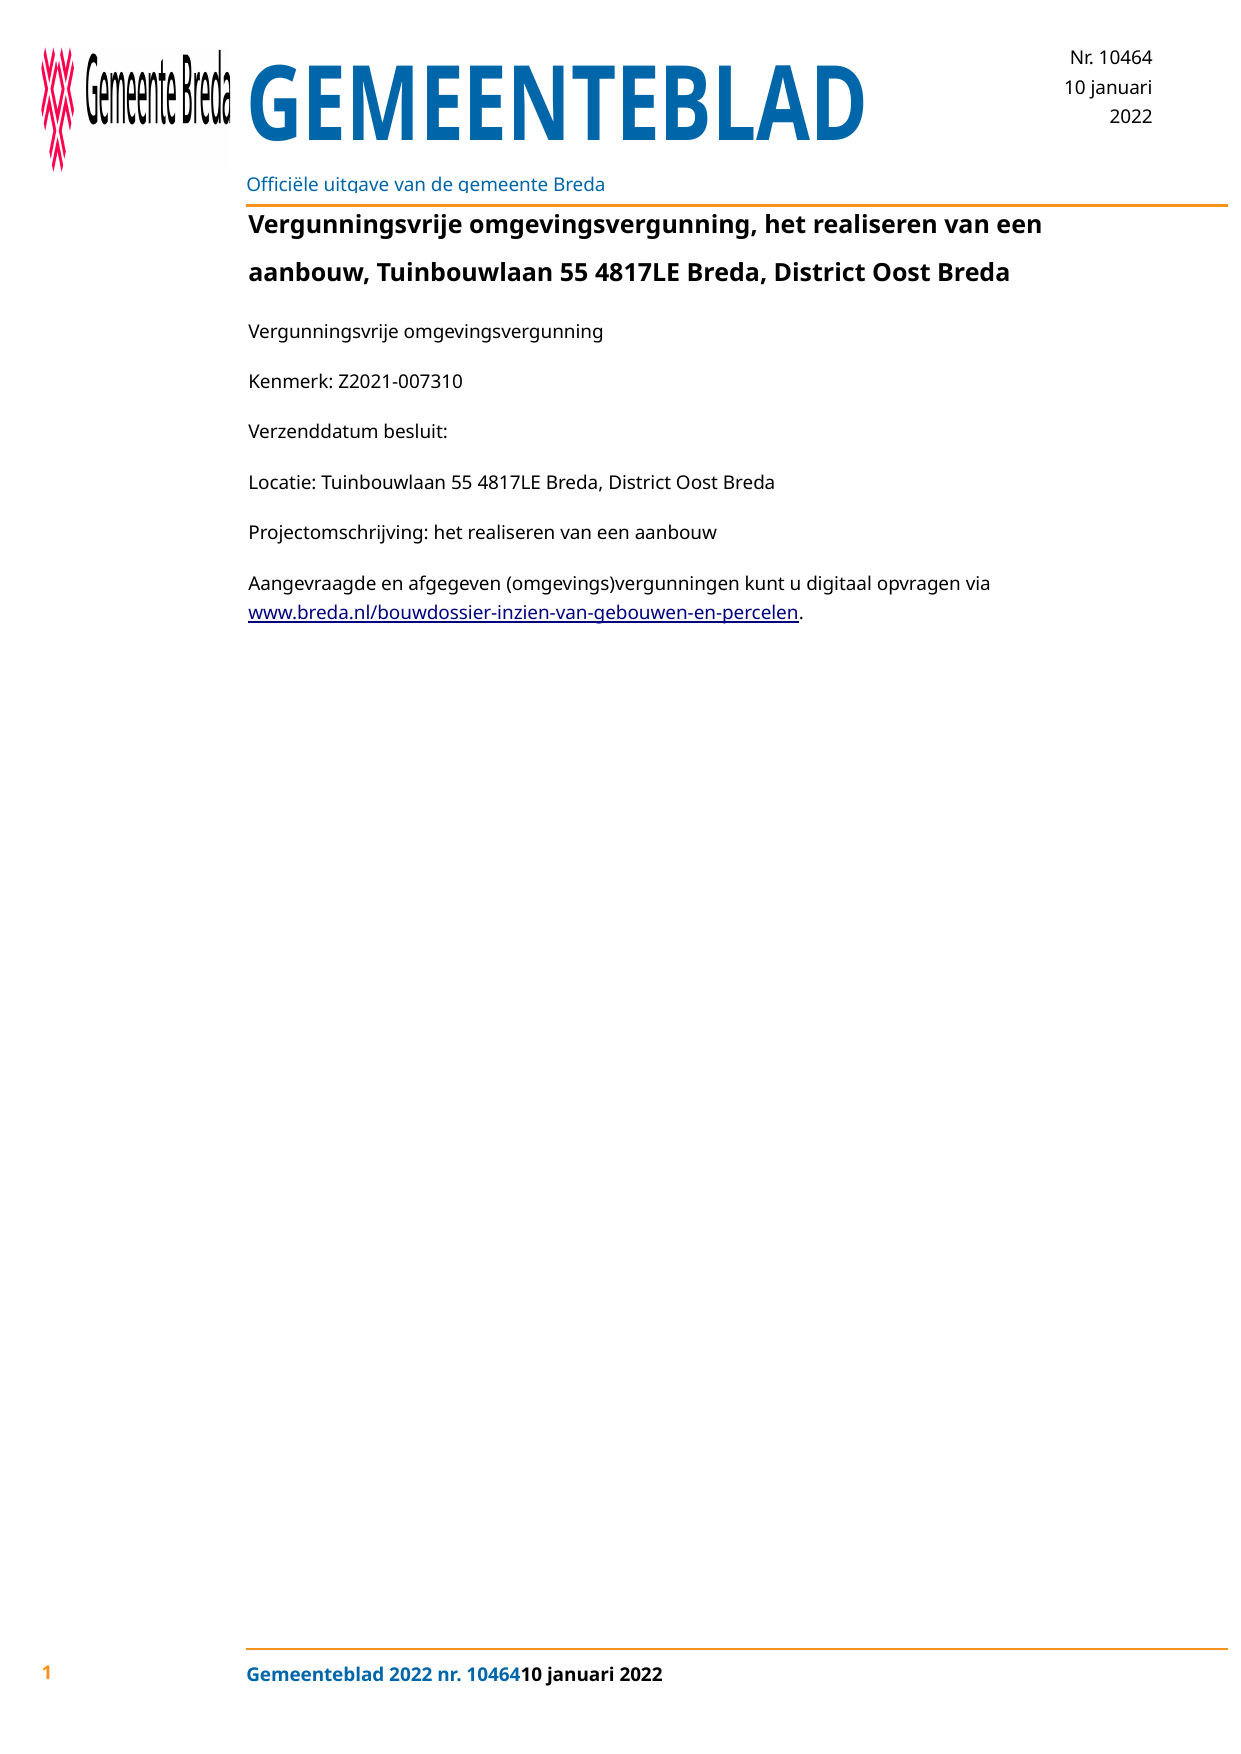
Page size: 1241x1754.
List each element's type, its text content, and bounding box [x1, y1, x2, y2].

text Verzenddatum besluit: [248, 419, 1152, 444]
text Locatie: Tuinbouwlaan 55 4817LE Breda, District Oost Breda [248, 469, 1152, 495]
text Aangevraagde en afgegeven (omgevings)vergunningen kunt u digitaal opvragen via www.breda.nl/bouwdossier-inzien-van-gebouwen-en-percelen. [248, 570, 1152, 625]
text Vergunningsvrije omgevingsvergunning [248, 318, 1152, 344]
picture [41, 47, 231, 172]
text Vergunningsvrije omgevingsvergunning, het realiseren van een aanbouw, Tuinbouwlaan 55 4817LE Breda, District Oost Breda [248, 207, 1152, 288]
text Kenmerk: Z2021-007310 [248, 368, 1152, 394]
text Projectomschrijving: het realiseren van een aanbouw [248, 519, 1152, 545]
